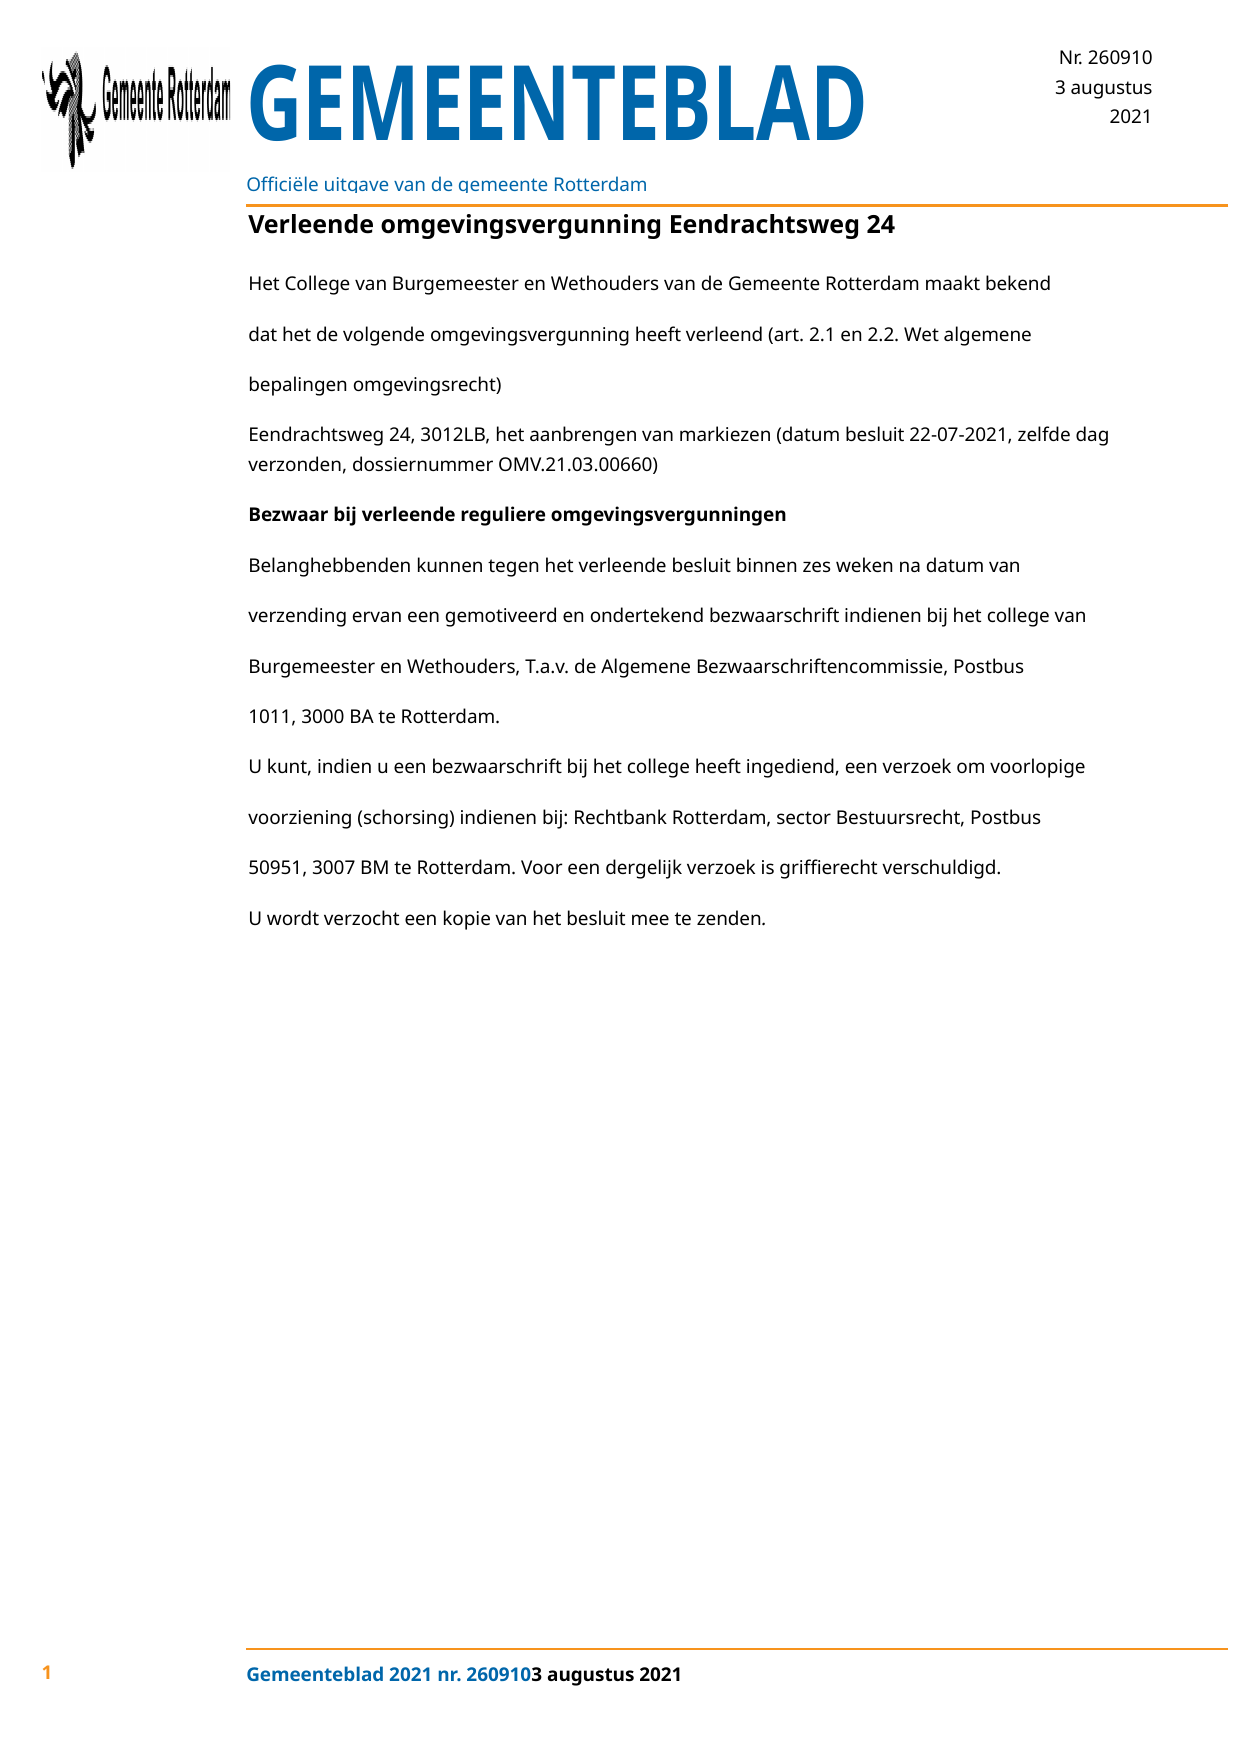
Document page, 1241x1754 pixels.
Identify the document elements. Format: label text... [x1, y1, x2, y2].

text 1011, 3000 BA te Rotterdam. [248, 703, 1152, 729]
text U kunt, indien u een bezwaarschrift bij het college heeft ingediend, een verzoek om voorlopige [248, 754, 1152, 779]
text Bezwaar bij verleende reguliere omgevingsvergunningen [248, 502, 1152, 527]
text Belanghebbenden kunnen tegen het verleende besluit binnen zes weken na datum van [248, 552, 1152, 578]
text voorziening (schorsing) indienen bij: Rechtbank Rotterdam, sector Bestuursrecht, Postbus [248, 804, 1152, 830]
picture [41, 47, 231, 172]
text bepalingen omgevingsrecht) [248, 371, 1152, 397]
text dat het de volgende omgevingsvergunning heeft verleend (art. 2.1 en 2.2. Wet algemene [248, 321, 1152, 346]
text Eendrachtsweg 24, 3012LB, het aanbrengen van markiezen (datum besluit 22-07-2021, zelfde dag verzonden, dossiernummer OMV.21.03.00660) [248, 422, 1152, 477]
text U wordt verzocht een kopie van het besluit mee te zenden. [248, 905, 1152, 931]
text Het College van Burgemeester en Wethouders van de Gemeente Rotterdam maakt bekend [248, 270, 1152, 296]
text verzending ervan een gemotiveerd en ondertekend bezwaarschrift indienen bij het college van [248, 602, 1152, 628]
text Burgemeester en Wethouders, T.a.v. de Algemene Bezwaarschriftencommissie, Postbus [248, 653, 1152, 678]
text Verleende omgevingsvergunning Eendrachtsweg 24 [248, 207, 1152, 241]
text 50951, 3007 BM te Rotterdam. Voor een dergelijk verzoek is griffierecht verschuldigd. [248, 854, 1152, 880]
